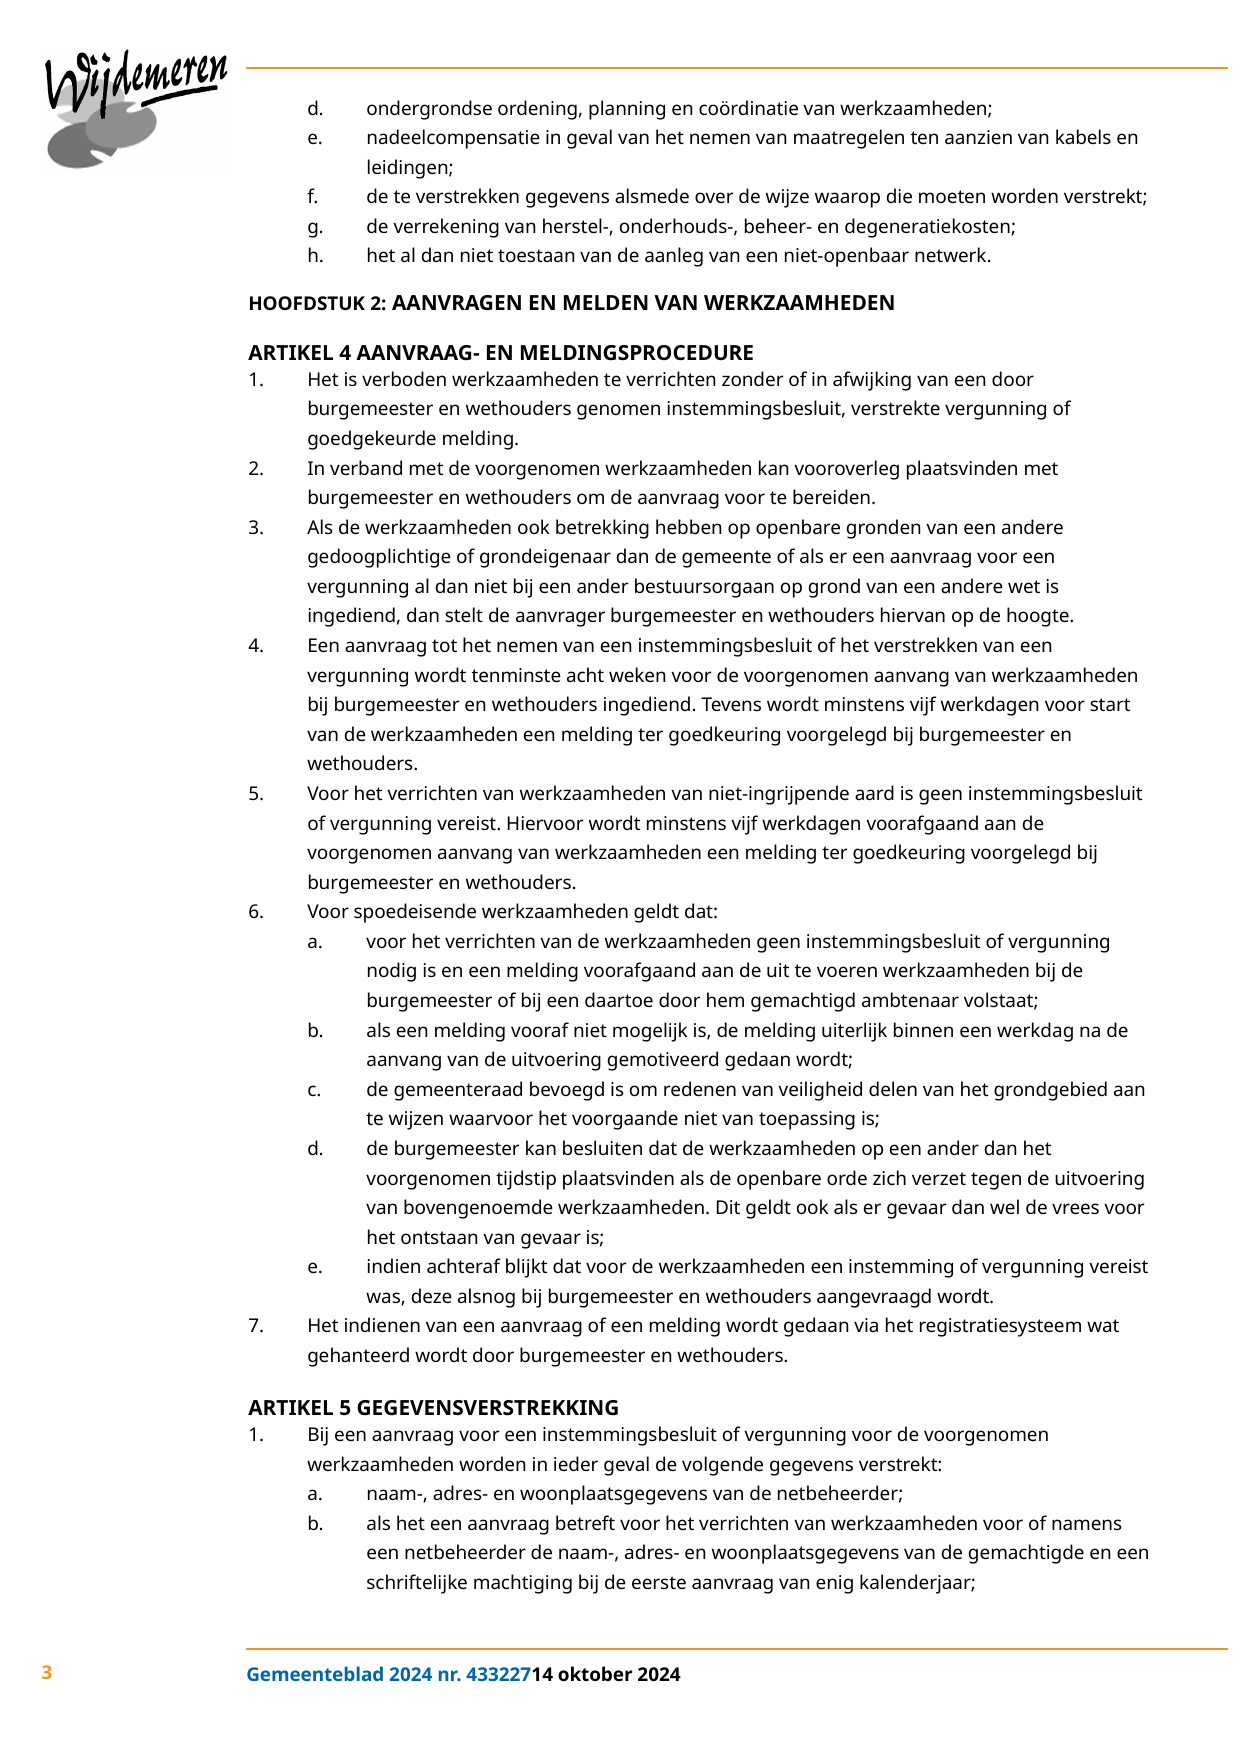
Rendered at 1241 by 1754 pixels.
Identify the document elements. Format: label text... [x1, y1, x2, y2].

list voor het verrichten van de werkzaamheden geen instemmingsbesluit of vergunning nodig is en een melding voorafgaand aan de uit te voeren werkzaamheden bij de burgemeester of bij een daartoe door hem gemachtigd ambtenaar volstaat; [307, 928, 1152, 1013]
list als een melding vooraf niet mogelijk is, de melding uiterlijk binnen een werkdag na de aanvang van de uitvoering gemotiveerd gedaan wordt; [307, 1017, 1152, 1072]
list In verband met de voorgenomen werkzaamheden kan vooroverleg plaatsvinden met burgemeester en wethouders om de aanvraag voor te bereiden. [248, 455, 1152, 510]
list Het indienen van een aanvraag of een melding wordt gedaan via het registratiesysteem wat gehanteerd wordt door burgemeester en wethouders. [248, 1313, 1152, 1368]
text ARTIKEL 5 GEGEVENSVERSTREKKING [248, 1393, 1152, 1421]
list de te verstrekken gegevens alsmede over de wijze waarop die moeten worden verstrekt; [307, 183, 1152, 209]
list de burgemeester kan besluiten dat de werkzaamheden op een ander dan het voorgenomen tijdstip plaatsvinden als de openbare orde zich verzet tegen de uitvoering van bovengenoemde werkzaamheden. Dit geldt ook als er gevaar dan wel de vrees voor het ontstaan van gevaar is; [307, 1135, 1152, 1250]
list het al dan niet toestaan van de aanleg van een niet-openbaar netwerk. [307, 243, 1152, 268]
list indien achteraf blijkt dat voor de werkzaamheden een instemming of vergunning vereist was, deze alsnog bij burgemeester en wethouders aangevraagd wordt. [307, 1253, 1152, 1309]
list Voor spoedeisende werkzaamheden geldt dat: [248, 898, 1152, 924]
list Als de werkzaamheden ook betrekking hebben op openbare gronden van een andere gedoogplichtige of grondeigenaar dan de gemeente of als er een aanvraag voor een vergunning al dan niet bij een ander bestuursorgaan op grond van een andere wet is ingediend, dan stelt de aanvrager burgemeester en wethouders hiervan op de hoogte. [248, 514, 1152, 628]
list naam-, adres- en woonplaatsgegevens van de netbeheerder; [307, 1480, 1152, 1506]
picture [41, 47, 231, 172]
list de verrekening van herstel-, onderhouds-, beheer- en degeneratiekosten; [307, 213, 1152, 239]
list Een aanvraag tot het nemen van een instemmingsbesluit of het verstrekken van een vergunning wordt tenminste acht weken voor de voorgenomen aanvang van werkzaamheden bij burgemeester en wethouders ingediend. Tevens wordt minstens vijf werkdagen voor start van de werkzaamheden een melding ter goedkeuring voorgelegd bij burgemeester en wethouders. [248, 632, 1152, 776]
list de gemeenteraad bevoegd is om redenen van veiligheid delen van het grondgebied aan te wijzen waarvoor het voorgaande niet van toepassing is; [307, 1076, 1152, 1131]
list als het een aanvraag betreft voor het verrichten van werkzaamheden voor of namens een netbeheerder de naam-, adres- en woonplaatsgegevens van de gemachtigde en een schriftelijke machtiging bij de eerste aanvraag van enig kalenderjaar; [307, 1510, 1152, 1595]
list Voor het verrichten van werkzaamheden van niet-ingrijpende aard is geen instemmingsbesluit of vergunning vereist. Hiervoor wordt minstens vijf werkdagen voorafgaand aan de voorgenomen aanvang van werkzaamheden een melding ter goedkeuring voorgelegd bij burgemeester en wethouders. [248, 780, 1152, 895]
list Het is verboden werkzaamheden te verrichten zonder of in afwijking van een door burgemeester en wethouders genomen instemmingsbesluit, verstrekte vergunning of goedgekeurde melding. [248, 366, 1152, 451]
text HOOFDSTUK 2: AANVRAGEN EN MELDEN VAN WERKZAAMHEDEN [248, 288, 1152, 317]
list nadeelcompensatie in geval van het nemen van maatregelen ten aanzien van kabels en leidingen; [307, 124, 1152, 180]
list Bij een aanvraag voor een instemmingsbesluit of vergunning voor de voorgenomen werkzaamheden worden in ieder geval de volgende gegevens verstrekt: [248, 1421, 1152, 1476]
text ARTIKEL 4 AANVRAAG- EN MELDINGSPROCEDURE [248, 338, 1152, 366]
list ondergrondse ordening, planning en coördinatie van werkzaamheden; [307, 95, 1152, 121]
